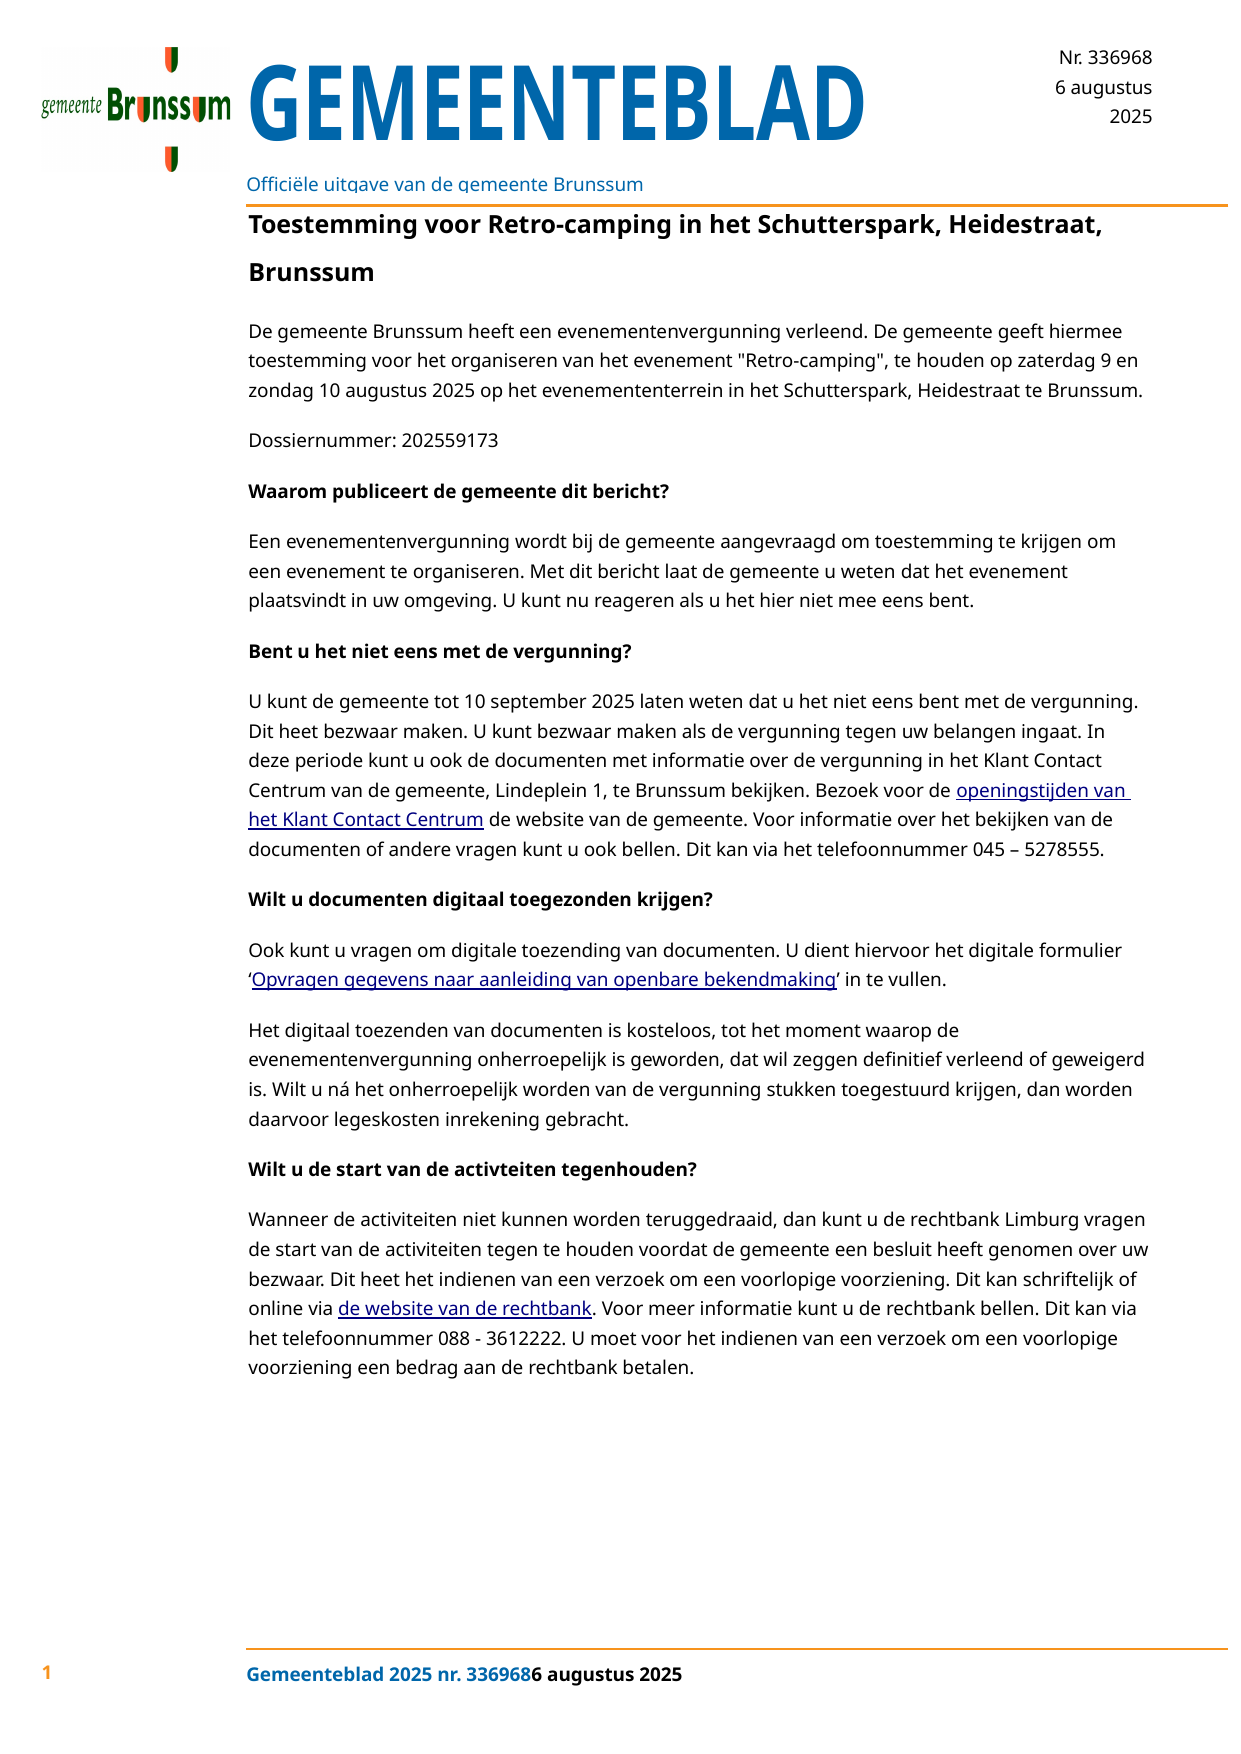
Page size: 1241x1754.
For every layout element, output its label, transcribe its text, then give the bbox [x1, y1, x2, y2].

text Wanneer de activiteiten niet kunnen worden teruggedraaid, dan kunt u de rechtbank Limburg vragen de start van de activiteiten tegen te houden voordat de gemeente een besluit heeft genomen over uw bezwaar. Dit heet het indienen van een verzoek om een voorlopige voorziening. Dit kan schriftelijk of online via de website van de rechtbank. Voor meer informatie kunt u de rechtbank bellen. Dit kan via het telefoonnummer 088 - 3612222. U moet voor het indienen van een verzoek om een voorlopige voorziening een bedrag aan de rechtbank betalen. [248, 1207, 1152, 1380]
text Dossiernummer: 202559173 [248, 427, 1152, 453]
text Bent u het niet eens met de vergunning? [248, 638, 1152, 664]
text Wilt u documenten digitaal toegezonden krijgen? [248, 887, 1152, 912]
text De gemeente Brunssum heeft een evenementenvergunning verleend. De gemeente geeft hiermee toestemming voor het organiseren van het evenement "Retro-camping", te houden op zaterdag 9 en zondag 10 augustus 2025 op het evenemententerrein in het Schutterspark, Heidestraat te Brunssum. [248, 318, 1152, 403]
text Wilt u de start van de activteiten tegenhouden? [248, 1156, 1152, 1182]
text U kunt de gemeente tot 10 september 2025 laten weten dat u het niet eens bent met de vergunning. Dit heet bezwaar maken. U kunt bezwaar maken als de vergunning tegen uw belangen ingaat. In deze periode kunt u ook de documenten met informatie over de vergunning in het Klant Contact Centrum van de gemeente, Lindeplein 1, te Brunssum bekijken. Bezoek voor de openingstijden van het Klant Contact Centrum de website van de gemeente. Voor informatie over het bekijken van de documenten of andere vragen kunt u ook bellen. Dit kan via het telefoonnummer 045 – 5278555. [248, 688, 1152, 862]
text Een evenementenvergunning wordt bij de gemeente aangevraagd om toestemming te krijgen om een evenement te organiseren. Met dit bericht laat de gemeente u weten dat het evenement plaatsvindt in uw omgeving. U kunt nu reageren als u het hier niet mee eens bent. [248, 528, 1152, 613]
text Toestemming voor Retro-camping in het Schutterspark, Heidestraat, Brunssum [248, 207, 1152, 288]
text Ook kunt u vragen om digitale toezending van documenten. U dient hiervoor het digitale formulier ‘Opvragen gegevens naar aanleiding van openbare bekendmaking’ in te vullen. [248, 937, 1152, 992]
picture [41, 47, 231, 172]
text Waarom publiceert de gemeente dit bericht? [248, 478, 1152, 504]
text Het digitaal toezenden van documenten is kosteloos, tot het moment waarop de evenementenvergunning onherroepelijk is geworden, dat wil zeggen definitief verleend of geweigerd is. Wilt u ná het onherroepelijk worden van de vergunning stukken toegestuurd krijgen, dan worden daarvoor legeskosten inrekening gebracht. [248, 1017, 1152, 1132]
